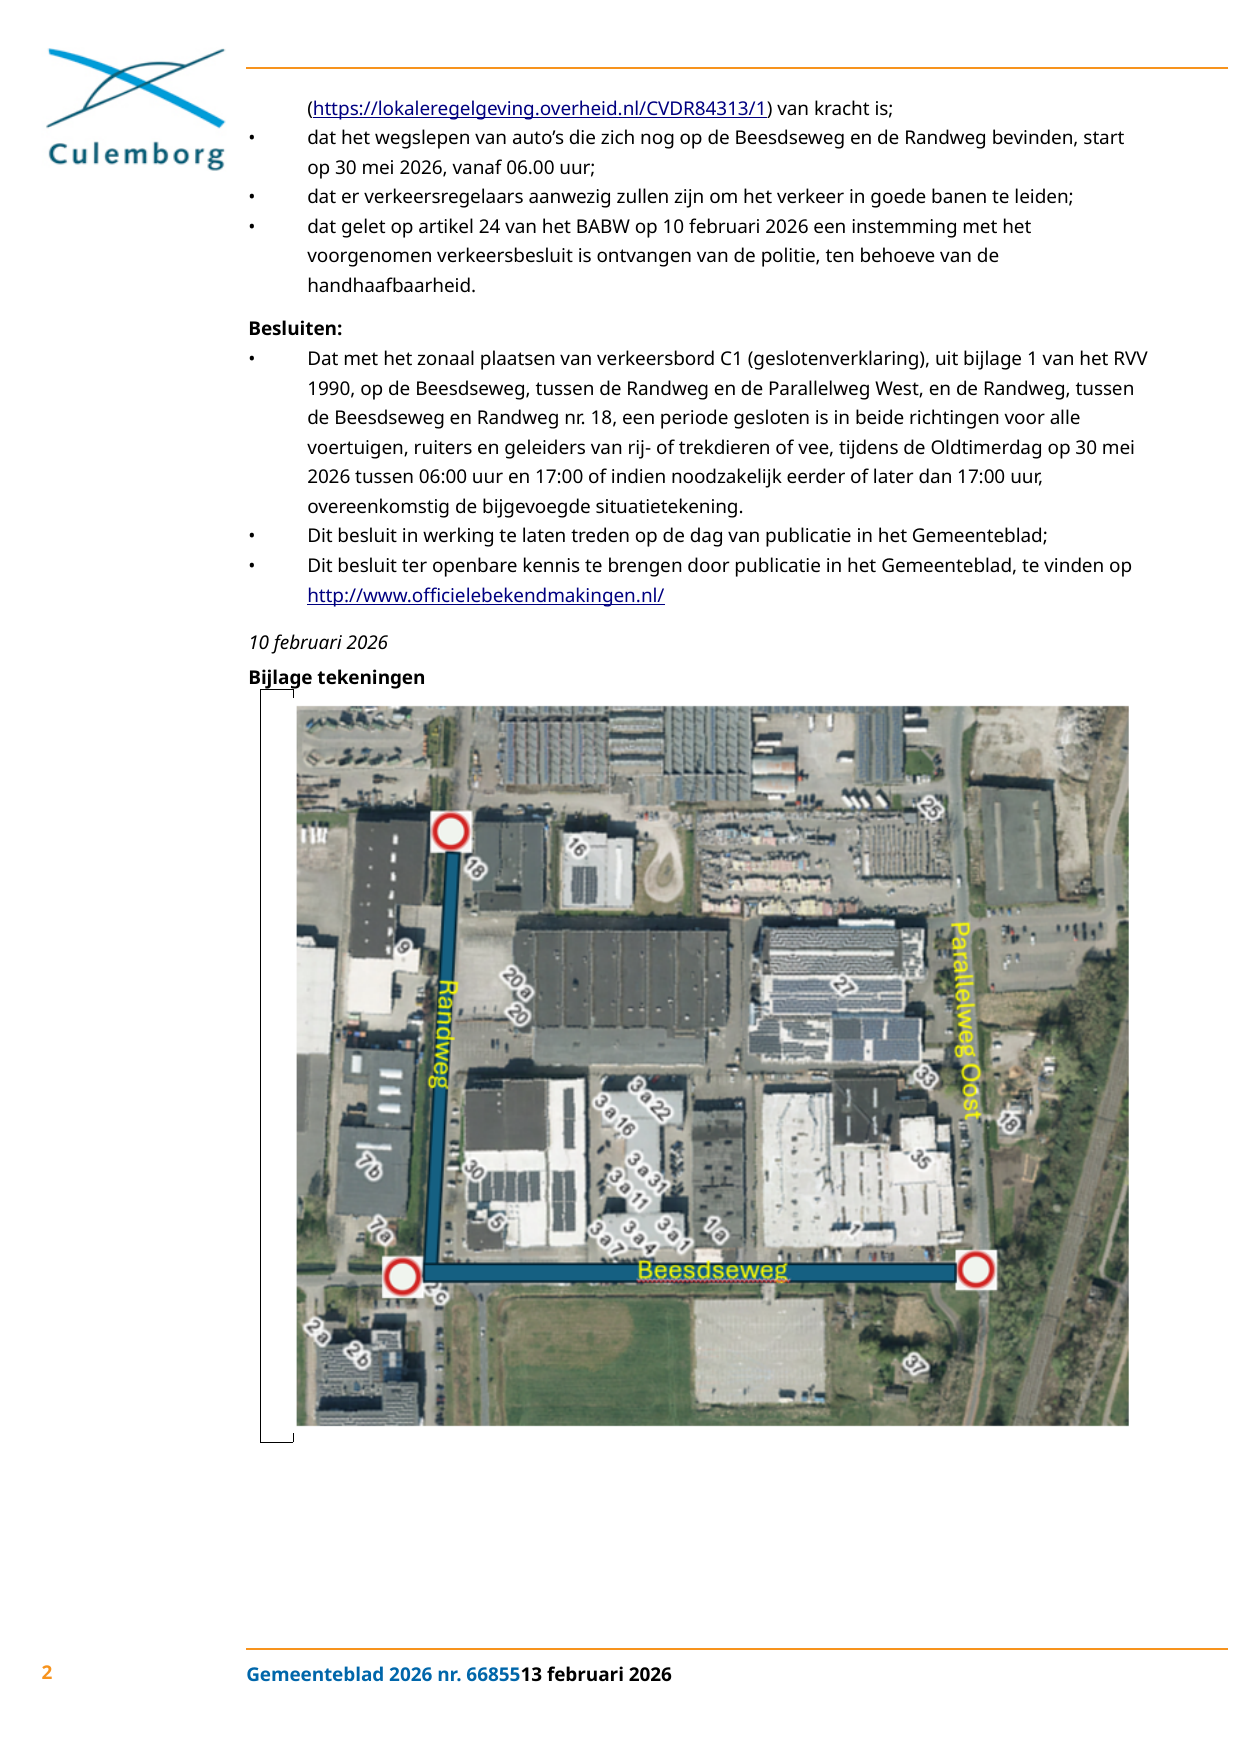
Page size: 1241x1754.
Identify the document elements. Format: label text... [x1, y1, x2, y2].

list dat gelet op artikel 24 van het BABW op 10 februari 2026 een instemming met het voorgenomen verkeersbesluit is ontvangen van de politie, ten behoeve van de handhaafbaarheid. [248, 213, 1152, 298]
list (https://lokaleregelgeving.overheid.nl/CVDR84313/1) van kracht is; [248, 95, 1152, 121]
list dat het wegslepen van auto’s die zich nog op de Beesdseweg en de Randweg bevinden, start op 30 mei 2026, vanaf 06.00 uur; [248, 124, 1152, 180]
list dat er verkeersregelaars aanwezig zullen zijn om het verkeer in goede banen te leiden; [248, 183, 1152, 209]
list Dit besluit ter openbare kennis te brengen door publicatie in het Gemeenteblad, te vinden op http://www.officielebekendmakingen.nl/ [248, 552, 1152, 607]
text Bijlage tekeningen [248, 669, 1152, 688]
list Dat met het zonaal plaatsen van verkeersbord C1 (geslotenverklaring), uit bijlage 1 van het RVV 1990, op de Beesdseweg, tussen de Randweg en de Parallelweg West, en de Randweg, tussen de Beesdseweg en Randweg nr. 18, een periode gesloten is in beide richtingen voor alle voertuigen, ruiters en geleiders van rij- of trekdieren of vee, tijdens de Oldtimerdag op 30 mei 2026 tussen 06:00 uur en 17:00 of indien noodzakelijk eerder of later dan 17:00 uur, overeenkomstig de bijgevoegde situatietekening. [248, 345, 1152, 519]
text Besluiten: [248, 316, 1152, 341]
text 10 februari 2026 [248, 629, 1152, 655]
list Dit besluit in werking te laten treden op de dag van publicatie in het Gemeenteblad; [248, 523, 1152, 548]
picture [41, 47, 231, 172]
picture [268, 698, 1173, 1433]
